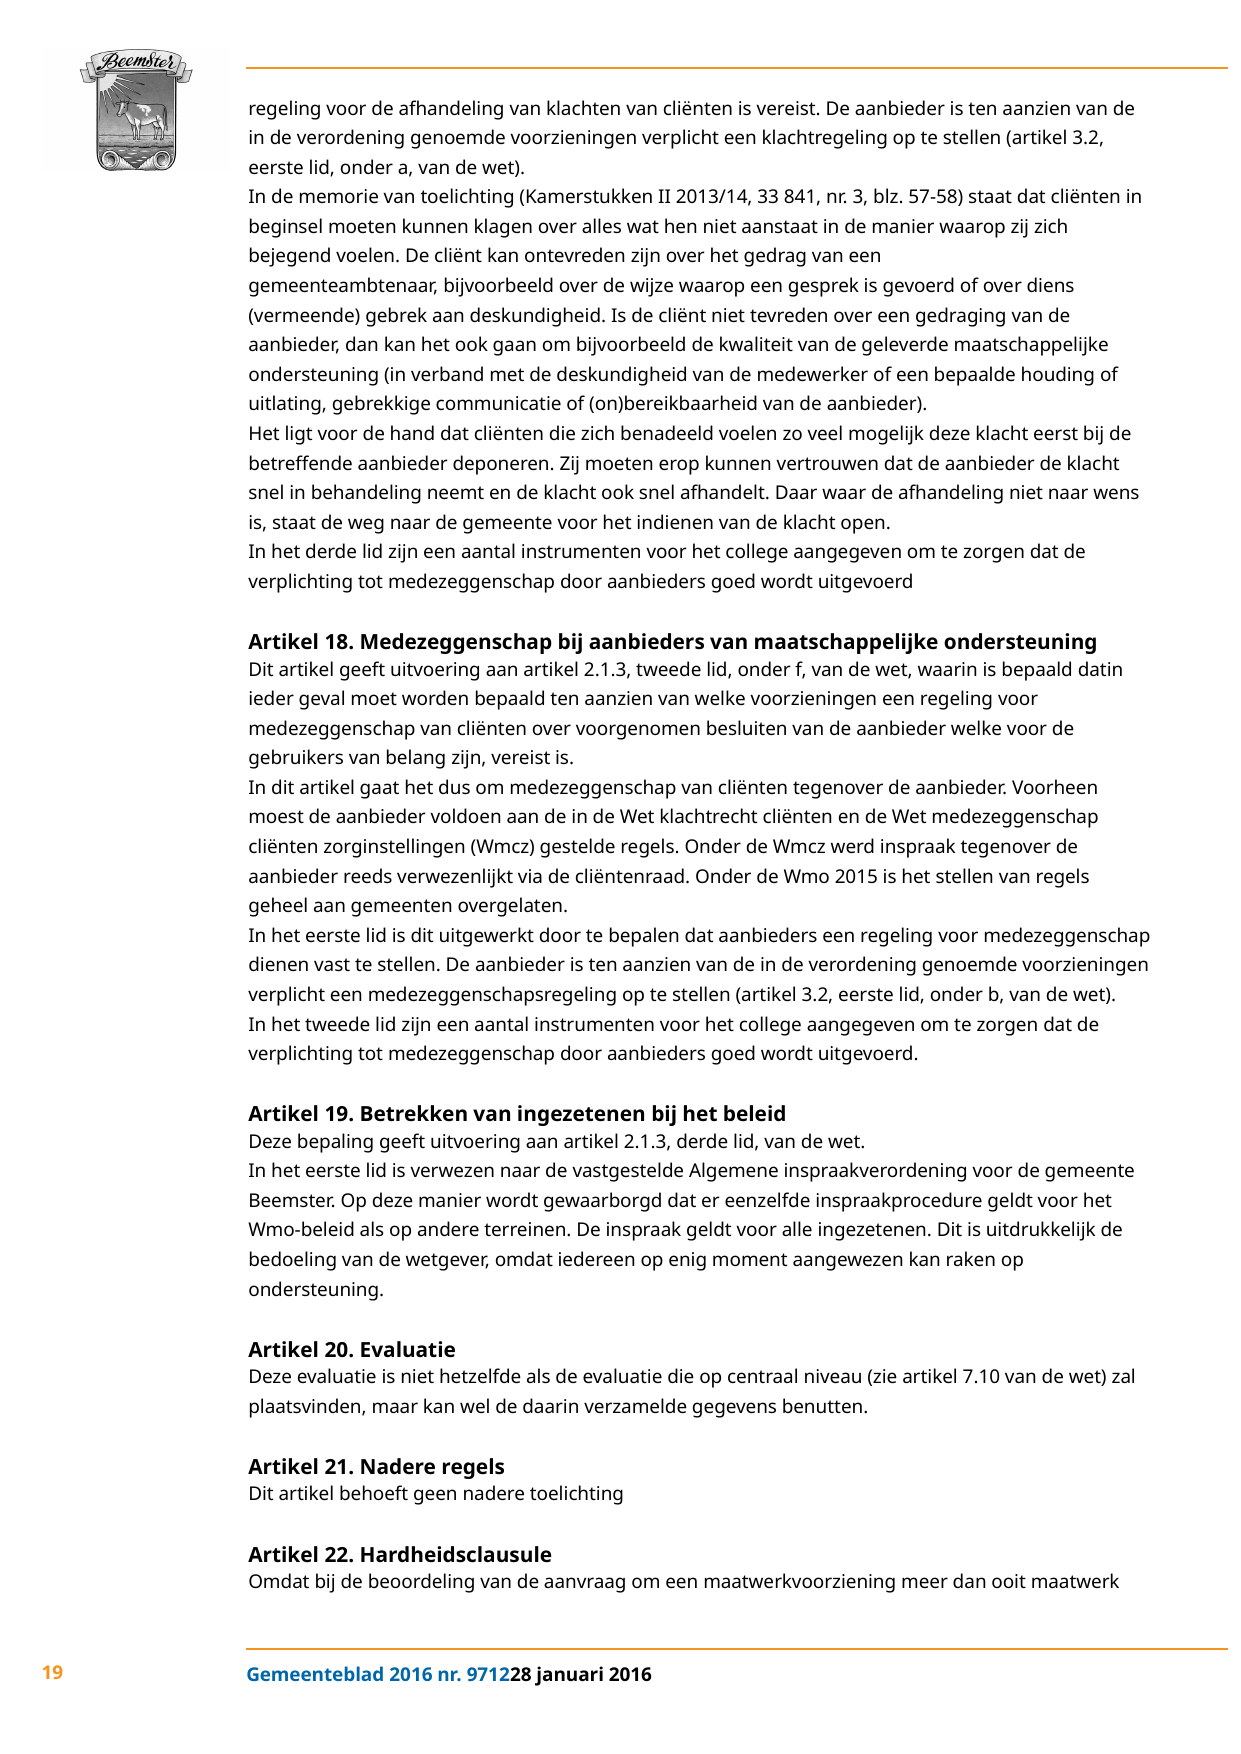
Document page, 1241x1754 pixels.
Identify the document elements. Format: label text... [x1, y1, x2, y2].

text In het eerste lid is dit uitgewerkt door te bepalen dat aanbieders een regeling voor medezeggenschap dienen vast te stellen. De aanbieder is ten aanzien van de in de verordening genoemde voorzieningen verplicht een medezeggenschapsregeling op te stellen (artikel 3.2, eerste lid, onder b, van de wet). [248, 922, 1152, 1007]
text Omdat bij de beoordeling van de aanvraag om een maatwerkvoorziening meer dan ooit maatwerk [248, 1568, 1152, 1594]
text In het eerste lid is verwezen naar de vastgestelde Algemene inspraakverordening voor de gemeente Beemster. Op deze manier wordt gewaarborgd dat er eenzelfde inspraakprocedure geldt voor het Wmo-beleid als op andere terreinen. De inspraak geldt voor alle ingezetenen. Dit is uitdrukkelijk de bedoeling van de wetgever, omdat iedereen op enig moment aangewezen kan raken op ondersteuning. [248, 1157, 1152, 1302]
text In de memorie van toelichting (Kamerstukken II 2013/14, 33 841, nr. 3, blz. 57-58) staat dat cliënten in beginsel moeten kunnen klagen over alles wat hen niet aanstaat in de manier waarop zij zich bejegend voelen. De cliënt kan ontevreden zijn over het gedrag van een gemeenteambtenaar, bijvoorbeeld over de wijze waarop een gesprek is gevoerd of over diens (vermeende) gebrek aan deskundigheid. Is de cliënt niet tevreden over een gedraging van de aanbieder, dan kan het ook gaan om bijvoorbeeld de kwaliteit van de geleverde maatschappelijke ondersteuning (in verband met de deskundigheid van de medewerker of een bepaalde houding of uitlating, gebrekkige communicatie of (on)bereikbaarheid van de aanbieder). [248, 183, 1152, 416]
text Artikel 20. Evaluatie [248, 1335, 1152, 1363]
text Het ligt voor de hand dat cliënten die zich benadeeld voelen zo veel mogelijk deze klacht eerst bij de betreffende aanbieder deponeren. Zij moeten erop kunnen vertrouwen dat de aanbieder de klacht snel in behandeling neemt en de klacht ook snel afhandelt. Daar waar de afhandeling niet naar wens is, staat de weg naar de gemeente voor het indienen van de klacht open. [248, 420, 1152, 535]
text Dit artikel behoeft geen nadere toelichting [248, 1481, 1152, 1506]
text Artikel 18. Medezeggenschap bij aanbieders van maatschappelijke ondersteuning [248, 627, 1152, 656]
text Artikel 22. Hardheidsclausule [248, 1540, 1152, 1568]
text Artikel 21. Nadere regels [248, 1452, 1152, 1481]
text Artikel 19. Betrekken van ingezetenen bij het beleid [248, 1099, 1152, 1128]
text In het derde lid zijn een aantal instrumenten voor het college aangegeven om te zorgen dat de verplichting tot medezeggenschap door aanbieders goed wordt uitgevoerd [248, 538, 1152, 594]
text In dit artikel gaat het dus om medezeggenschap van cliënten tegenover de aanbieder. Voorheen moest de aanbieder voldoen aan de in de Wet klachtrecht cliënten en de Wet medezeggenschap cliënten zorginstellingen (Wmcz) gestelde regels. Onder de Wmcz werd inspraak tegenover de aanbieder reeds verwezenlijkt via de cliëntenraad. Onder de Wmo 2015 is het stellen van regels geheel aan gemeenten overgelaten. [248, 774, 1152, 918]
text Deze evaluatie is niet hetzelfde als de evaluatie die op centraal niveau (zie artikel 7.10 van de wet) zal plaatsvinden, maar kan wel de daarin verzamelde gegevens benutten. [248, 1363, 1152, 1419]
text In het tweede lid zijn een aantal instrumenten voor het college aangegeven om te zorgen dat de verplichting tot medezeggenschap door aanbieders goed wordt uitgevoerd. [248, 1011, 1152, 1066]
text regeling voor de afhandeling van klachten van cliënten is vereist. De aanbieder is ten aanzien van de in de verordening genoemde voorzieningen verplicht een klachtregeling op te stellen (artikel 3.2, eerste lid, onder a, van de wet). [248, 95, 1152, 180]
text Deze bepaling geeft uitvoering aan artikel 2.1.3, derde lid, van de wet. [248, 1128, 1152, 1154]
picture [41, 47, 231, 172]
text Dit artikel geeft uitvoering aan artikel 2.1.3, tweede lid, onder f, van de wet, waarin is bepaald datin ieder geval moet worden bepaald ten aanzien van welke voorzieningen een regeling voor medezeggenschap van cliënten over voorgenomen besluiten van de aanbieder welke voor de gebruikers van belang zijn, vereist is. [248, 656, 1152, 770]
